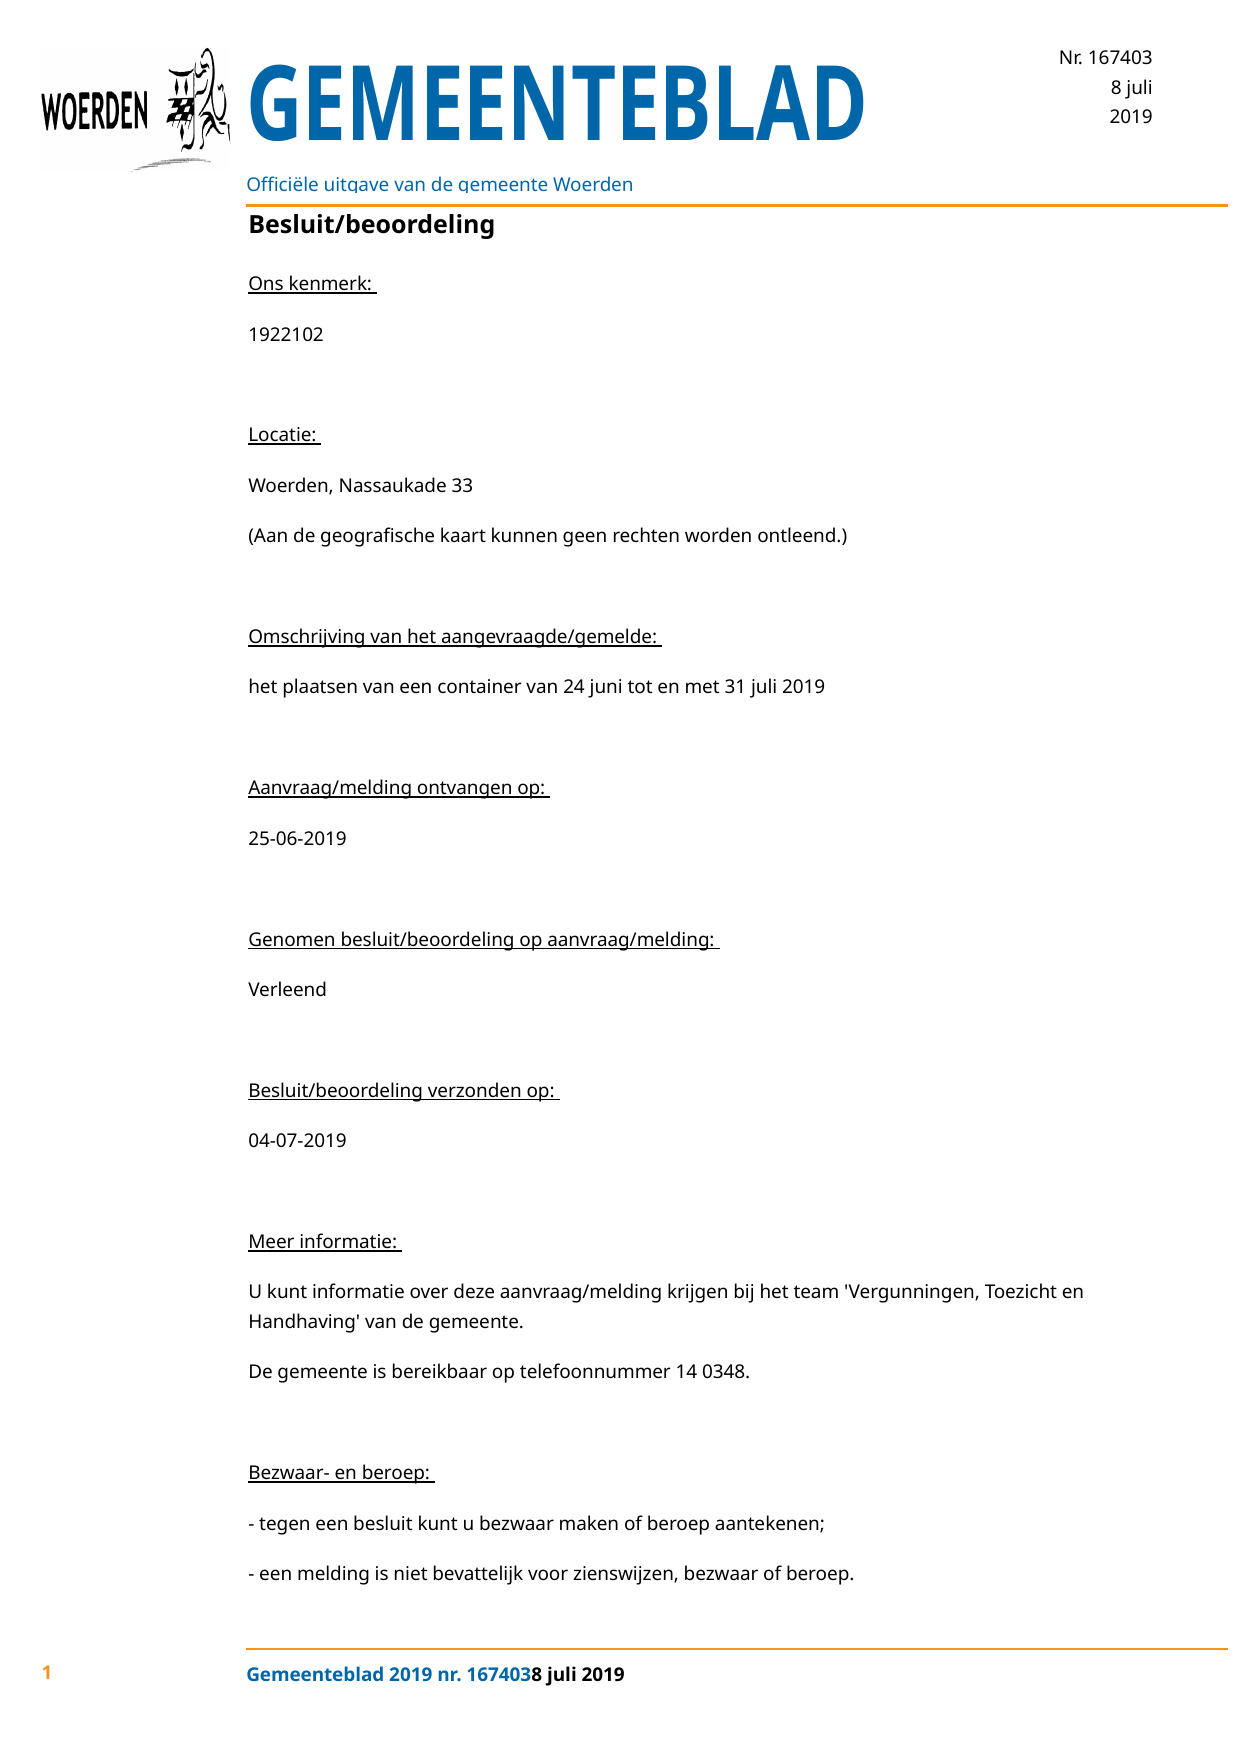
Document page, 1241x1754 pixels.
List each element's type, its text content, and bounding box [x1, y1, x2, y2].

text het plaatsen van een container van 24 juni tot en met 31 juli 2019 [248, 674, 1152, 699]
text 25-06-2019 [248, 825, 1152, 851]
text Besluit/beoordeling verzonden op: [248, 1077, 1152, 1103]
picture [41, 47, 231, 172]
text Locatie: [248, 422, 1152, 447]
text 1922102 [248, 321, 1152, 346]
text Besluit/beoordeling [248, 207, 1152, 241]
text Genomen besluit/beoordeling op aanvraag/melding: [248, 926, 1152, 951]
text De gemeente is bereikbaar op telefoonnummer 14 0348. [248, 1359, 1152, 1384]
text Meer informatie: [248, 1228, 1152, 1254]
text Verleend [248, 976, 1152, 1002]
text Woerden, Nassaukade 33 [248, 472, 1152, 498]
text U kunt informatie over deze aanvraag/melding krijgen bij het team 'Vergunningen, Toezicht en Handhaving' van de gemeente. [248, 1279, 1152, 1334]
text Aanvraag/melding ontvangen op: [248, 774, 1152, 800]
text Omschrijving van het aangevraagde/gemelde: [248, 623, 1152, 649]
text 04-07-2019 [248, 1127, 1152, 1153]
text Ons kenmerk: [248, 270, 1152, 296]
text Bezwaar- en beroep: [248, 1459, 1152, 1485]
text - een melding is niet bevattelijk voor zienswijzen, bezwaar of beroep. [248, 1560, 1152, 1586]
text - tegen een besluit kunt u bezwaar maken of beroep aantekenen; [248, 1510, 1152, 1536]
text (Aan de geografische kaart kunnen geen rechten worden ontleend.) [248, 522, 1152, 548]
